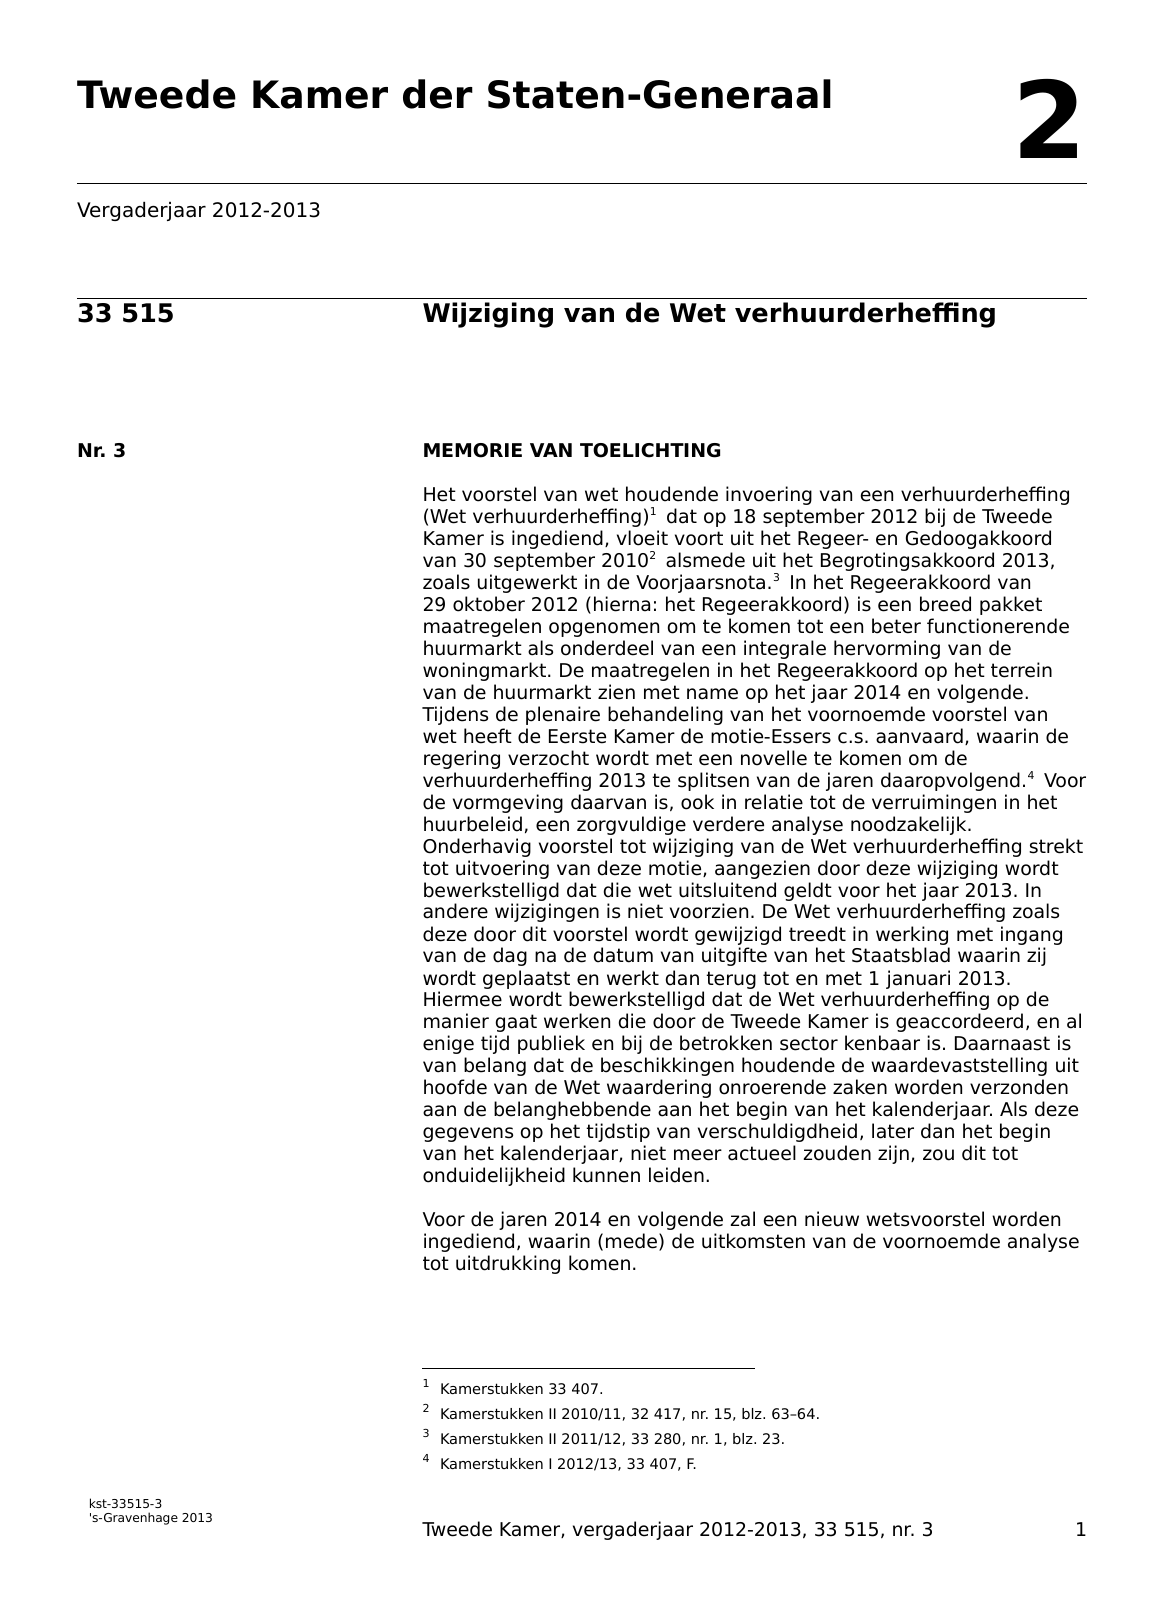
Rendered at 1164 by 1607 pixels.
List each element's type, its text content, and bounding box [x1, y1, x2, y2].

text kst-33515-3 [88, 1497, 323, 1511]
text Kamerstukken II 2010/11, 32 417, nr. 15, blz. 63–64. [422, 1402, 1087, 1424]
table_header Tweede Kamer der Staten-Generaal [77, 59, 886, 183]
subtitle Nr. 3 MEMORIE VAN TOELICHTING [77, 440, 1087, 462]
text Kamerstukken 33 407. [422, 1377, 1087, 1399]
text Voor de jaren 2014 en volgende zal een nieuw wetsvoorstel worden ingediend, waarin (mede) de uitkomsten van de voornoemde analyse tot uitdrukking komen. [422, 1209, 1087, 1275]
text Kamerstukken II 2011/12, 33 280, nr. 1, blz. 23. [422, 1427, 1087, 1449]
text Kamerstukken I 2012/13, 33 407, F. [422, 1452, 1087, 1474]
table_cell Vergaderjaar 2012-2013 [77, 184, 1087, 298]
text Het voorstel van wet houdende invoering van een verhuurderheffing (Wet verhuurderheffing) dat op 18 september 2012 bij de Tweede Kamer is ingediend, vloeit voort uit het Regeer- en Gedoogakkoord van 30 september 2010 alsmede uit het Begrotingsakkoord 2013, zoals uitgewerkt in de Voorjaarsnota. In het Regeerakkoord van 29 oktober 2012 (hierna: het Regeerakkoord) is een breed pakket maatregelen opgenomen om te komen tot een beter functionerende huurmarkt als onderdeel van een integrale hervorming van de woningmarkt. De maatregelen in het Regeerakkoord op het terrein van de huurmarkt zien met name op het jaar 2014 en volgende. Tijdens de plenaire behandeling van het voornoemde voorstel van wet heeft de Eerste Kamer de motie-Essers c.s. aanvaard, waarin de regering verzocht wordt met een novelle te komen om de verhuurderheffing 2013 te splitsen van de jaren daaropvolgend. Voor de vormgeving daarvan is, ook in relatie tot de verruimingen in het huurbeleid, een zorgvuldige verdere analyse noodzakelijk. Onderhavig voorstel tot wijziging van de Wet verhuurderheffing strekt tot uitvoering van deze motie, aangezien door deze wijziging wordt bewerkstelligd dat die wet uitsluitend geldt voor het jaar 2013. In andere wijzigingen is niet voorzien. De Wet verhuurderheffing zoals deze door dit voorstel wordt gewijzigd treedt in werking met ingang van de dag na de datum van uitgifte van het Staatsblad waarin zij wordt geplaatst en werkt dan terug tot en met 1 januari 2013. Hiermee wordt bewerkstelligd dat de Wet verhuurderheffing op de manier gaat werken die door de Tweede Kamer is geaccordeerd, en al enige tijd publiek en bij de betrokken sector kenbaar is. Daarnaast is van belang dat de beschikkingen houdende de waardevaststelling uit hoofde van de Wet waardering onroerende zaken worden verzonden aan de belanghebbende aan het begin van het kalenderjaar. Als deze gegevens op het tijdstip van verschuldigdheid, later dan het begin van het kalenderjaar, niet meer actueel zouden zijn, zou dit tot onduidelijkheid kunnen leiden. [422, 484, 1087, 1187]
table_header 2 [886, 59, 1087, 183]
subtitle 33 515 Wijziging van de Wet verhuurderheffing [77, 299, 1087, 329]
text 's-Gravenhage 2013 [88, 1511, 323, 1525]
